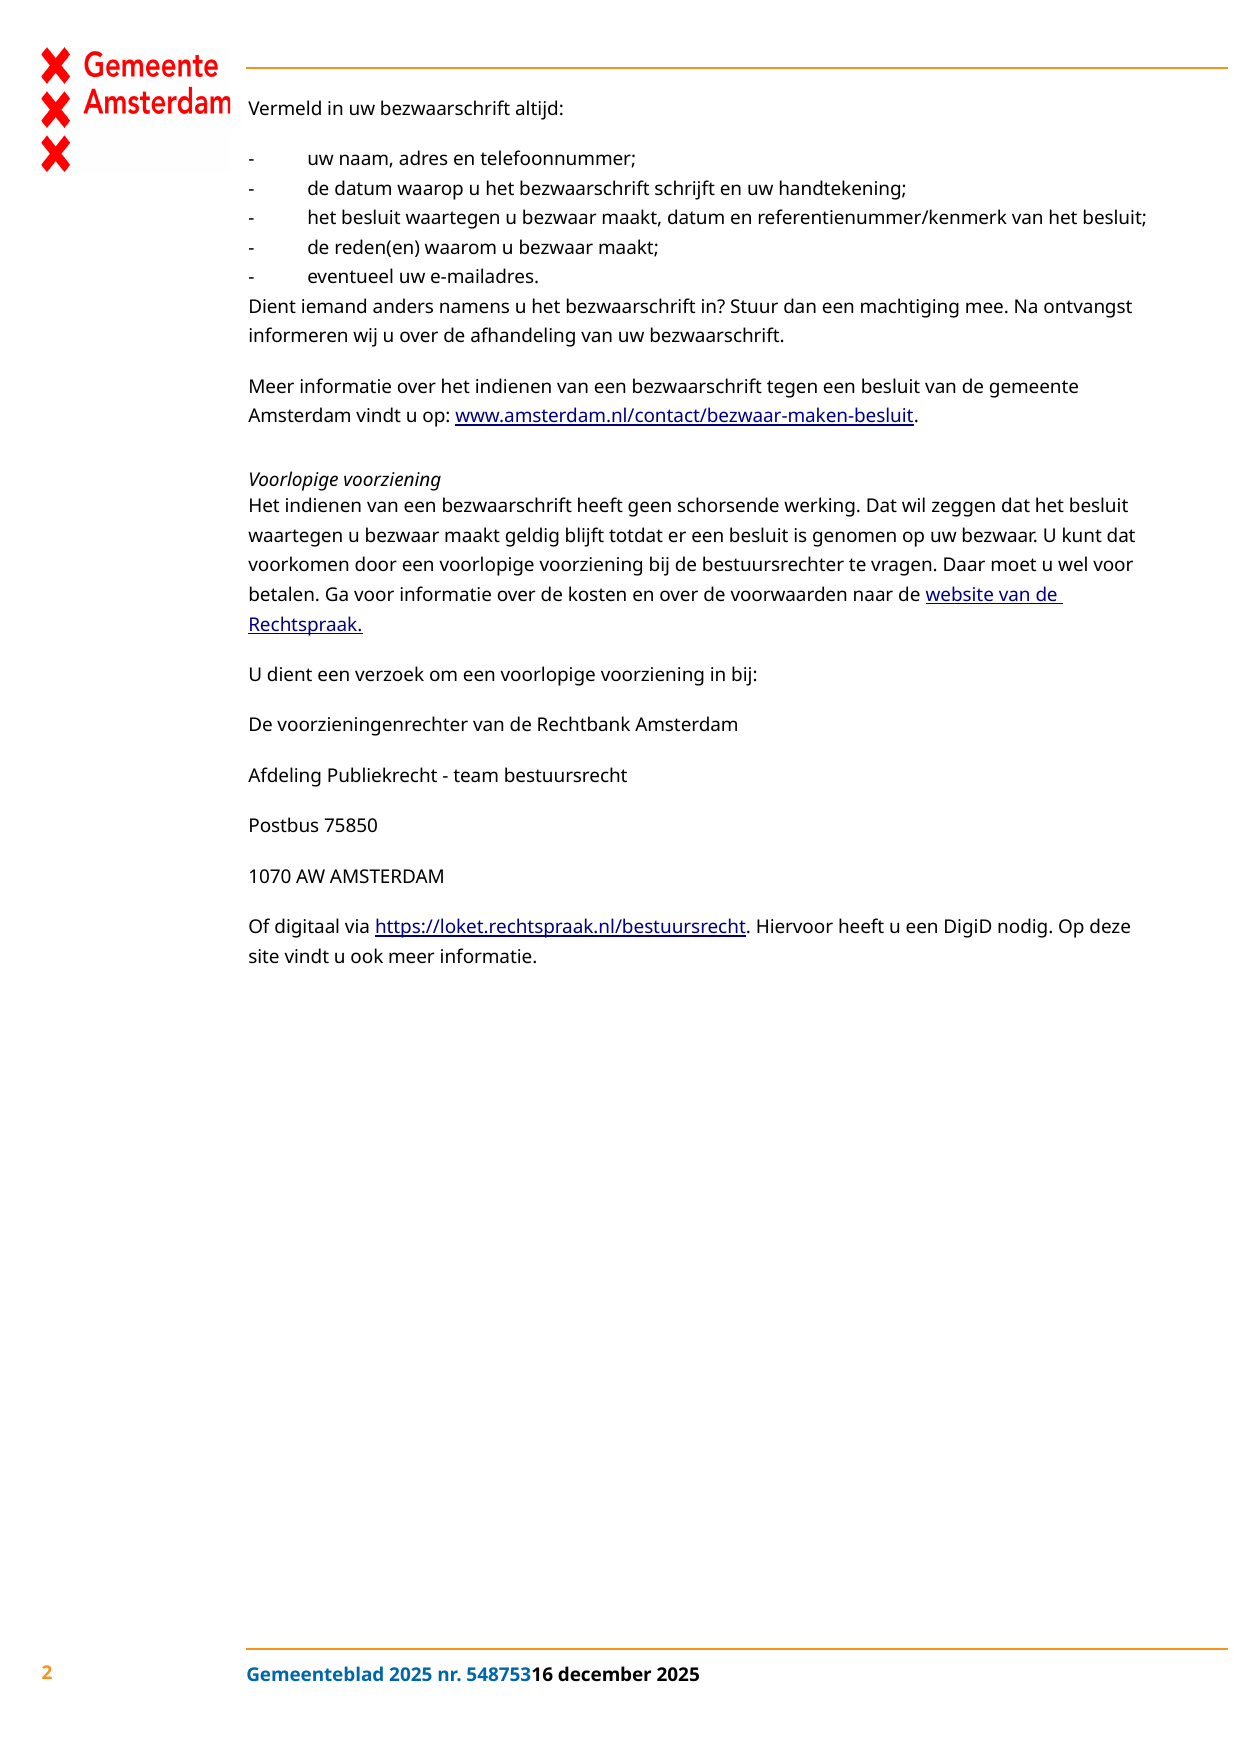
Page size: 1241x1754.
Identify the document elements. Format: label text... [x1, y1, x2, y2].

list de datum waarop u het bezwaarschrift schrijft en uw handtekening; [248, 175, 1152, 201]
list de reden(en) waarom u bezwaar maakt; [248, 234, 1152, 260]
text Vermeld in uw bezwaarschrift altijd: [248, 95, 1152, 121]
text Of digitaal via https://loket.rechtspraak.nl/bestuursrecht. Hiervoor heeft u een DigiD nodig. Op deze site vindt u ook meer informatie. [248, 913, 1152, 968]
text Afdeling Publiekrecht - team bestuursrecht [248, 762, 1152, 788]
text U dient een verzoek om een voorlopige voorziening in bij: [248, 661, 1152, 687]
list uw naam, adres en telefoonnummer; [248, 145, 1152, 171]
text Postbus 75850 [248, 812, 1152, 838]
list eventueel uw e-mailadres. [248, 263, 1152, 289]
list het besluit waartegen u bezwaar maakt, datum en referentienummer/kenmerk van het besluit; [248, 204, 1152, 230]
text Voorlopige voorziening [248, 467, 1152, 492]
text Dient iemand anders namens u het bezwaarschrift in? Stuur dan een machtiging mee. Na ontvangst informeren wij u over de afhandeling van uw bezwaarschrift. [248, 293, 1152, 348]
text 1070 AW AMSTERDAM [248, 863, 1152, 888]
text De voorzieningenrechter van de Rechtbank Amsterdam [248, 712, 1152, 737]
picture [41, 47, 231, 172]
text Meer informatie over het indienen van een bezwaarschrift tegen een besluit van de gemeente Amsterdam vindt u op: www.amsterdam.nl/contact/bezwaar-maken-besluit. [248, 373, 1152, 428]
text Het indienen van een bezwaarschrift heeft geen schorsende werking. Dat wil zeggen dat het besluit waartegen u bezwaar maakt geldig blijft totdat er een besluit is genomen op uw bezwaar. U kunt dat voorkomen door een voorlopige voorziening bij de bestuursrechter te vragen. Daar moet u wel voor betalen. Ga voor informatie over de kosten en over de voorwaarden naar de website van de Rechtspraak. [248, 492, 1152, 636]
